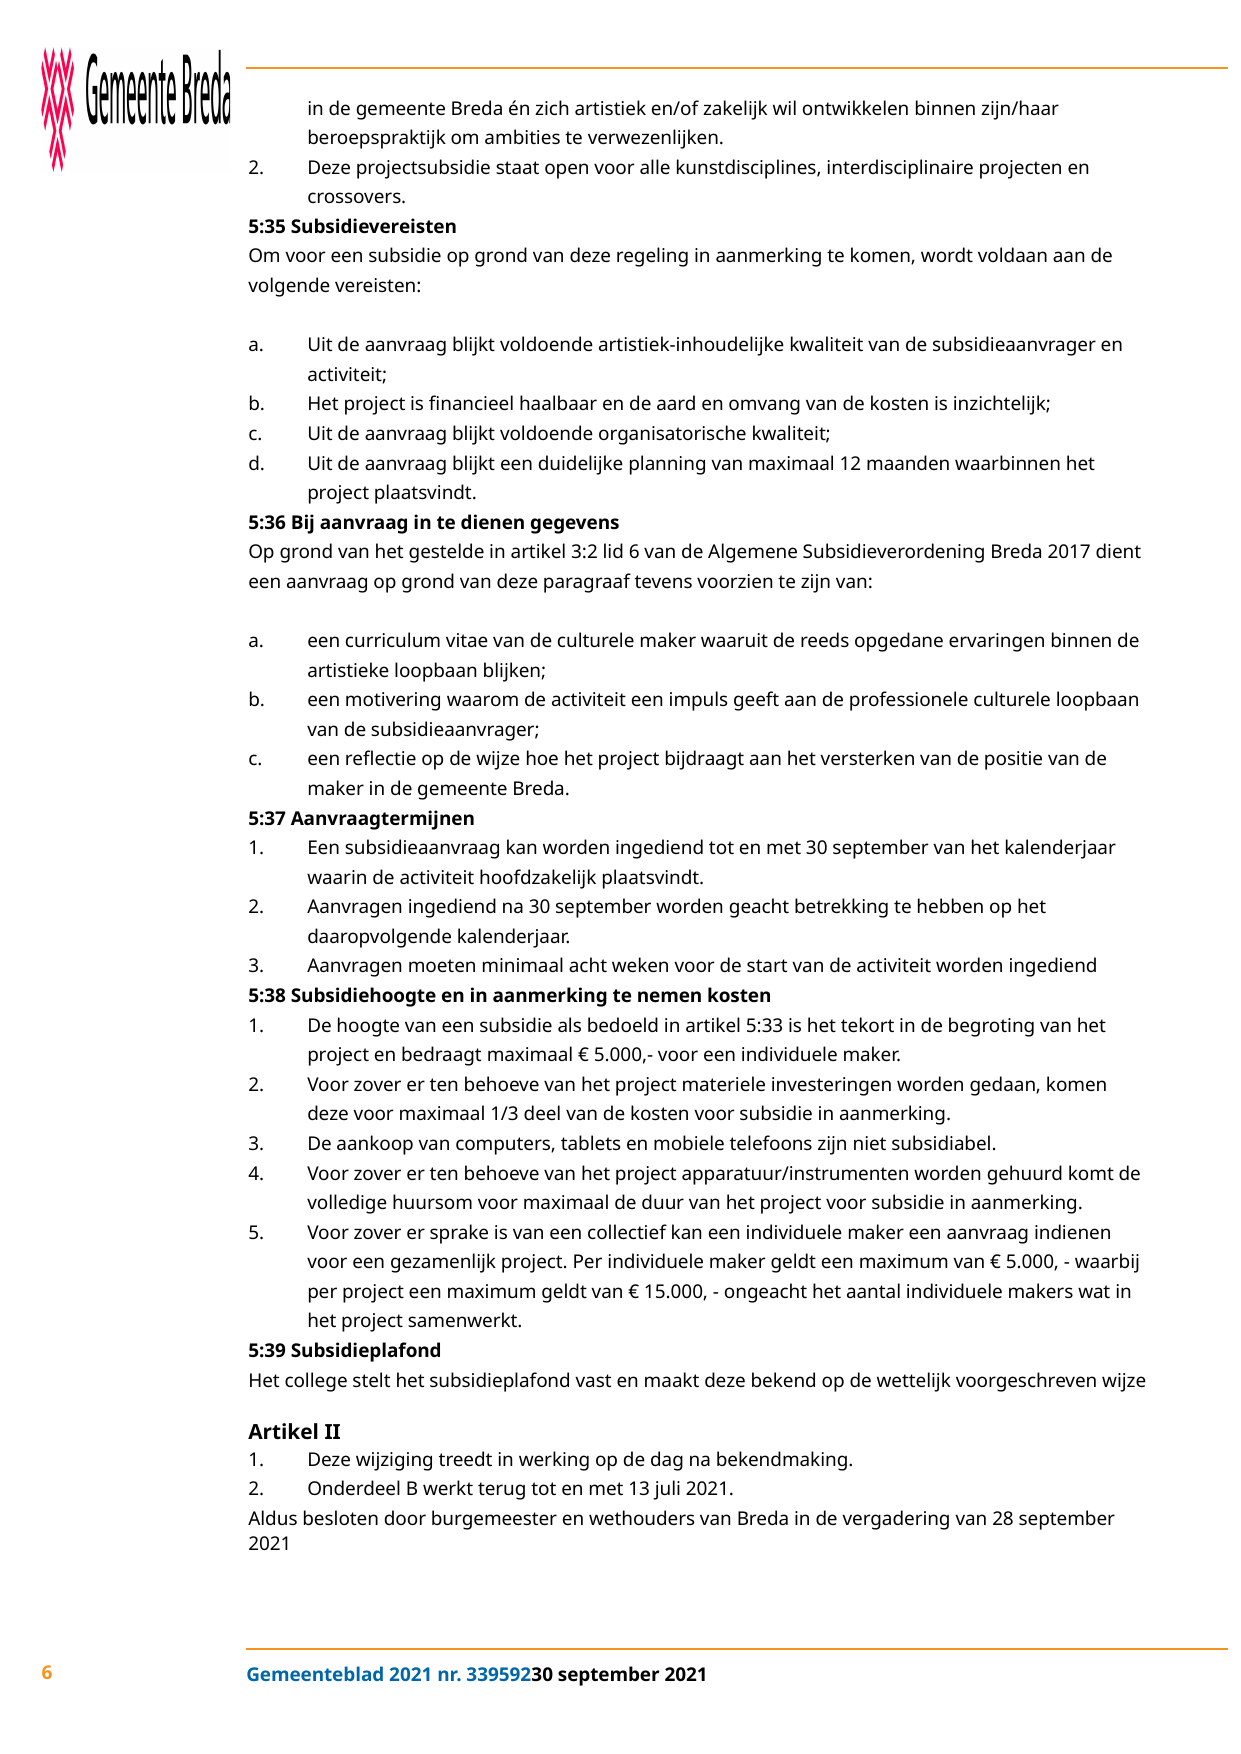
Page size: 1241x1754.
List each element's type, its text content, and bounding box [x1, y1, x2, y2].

text Het college stelt het subsidieplafond vast en maakt deze bekend op de wettelijk voorgeschreven wijze [248, 1367, 1152, 1393]
text 5:36 Bij aanvraag in te dienen gegevens [248, 509, 1152, 535]
list een curriculum vitae van de culturele maker waaruit de reeds opgedane ervaringen binnen de artistieke loopbaan blijken; [248, 627, 1152, 683]
text 5:37 Aanvraagtermijnen [248, 805, 1152, 831]
text Aldus besloten door burgemeester en wethouders van Breda in de vergadering van 28 september 2021 [248, 1505, 1152, 1556]
list Uit de aanvraag blijkt een duidelijke planning van maximaal 12 maanden waarbinnen het project plaatsvindt. [248, 450, 1152, 505]
list Aanvragen ingediend na 30 september worden geacht betrekking te hebben op het daaropvolgende kalenderjaar. [248, 893, 1152, 949]
text 5:35 Subsidievereisten [248, 213, 1152, 239]
list in de gemeente Breda én zich artistiek en/of zakelijk wil ontwikkelen binnen zijn/haar beroepspraktijk om ambities te verwezenlijken. [248, 95, 1152, 150]
text 5:38 Subsidiehoogte en in aanmerking te nemen kosten [248, 982, 1152, 1008]
list een motivering waarom de activiteit een impuls geeft aan de professionele culturele loopbaan van de subsidieaanvrager; [248, 686, 1152, 742]
list Het project is financieel haalbaar en de aard en omvang van de kosten is inzichtelijk; [248, 391, 1152, 416]
text Artikel II [248, 1417, 1152, 1446]
picture [41, 47, 231, 172]
list Uit de aanvraag blijkt voldoende organisatorische kwaliteit; [248, 420, 1152, 446]
list Voor zover er sprake is van een collectief kan een individuele maker een aanvraag indienen voor een gezamenlijk project. Per individuele maker geldt een maximum van € 5.000, - waarbij per project een maximum geldt van € 15.000, - ongeacht het aantal individuele makers wat in het project samenwerkt. [248, 1219, 1152, 1333]
list Uit de aanvraag blijkt voldoende artistiek-inhoudelijke kwaliteit van de subsidieaanvrager en activiteit; [248, 331, 1152, 387]
list Deze wijziging treedt in werking op de dag na bekendmaking. [248, 1446, 1152, 1471]
list Deze projectsubsidie staat open voor alle kunstdisciplines, interdisciplinaire projecten en crossovers. [248, 154, 1152, 209]
text Op grond van het gestelde in artikel 3:2 lid 6 van de Algemene Subsidieverordening Breda 2017 dient een aanvraag op grond van deze paragraaf tevens voorzien te zijn van: [248, 538, 1152, 594]
list een reflectie op de wijze hoe het project bijdraagt aan het versterken van de positie van de maker in de gemeente Breda. [248, 746, 1152, 801]
list Een subsidieaanvraag kan worden ingediend tot en met 30 september van het kalenderjaar waarin de activiteit hoofdzakelijk plaatsvindt. [248, 834, 1152, 890]
list Voor zover er ten behoeve van het project materiele investeringen worden gedaan, komen deze voor maximaal 1/3 deel van de kosten voor subsidie in aanmerking. [248, 1071, 1152, 1126]
list De aankoop van computers, tablets en mobiele telefoons zijn niet subsidiabel. [248, 1130, 1152, 1156]
list Voor zover er ten behoeve van het project apparatuur/instrumenten worden gehuurd komt de volledige huursom voor maximaal de duur van het project voor subsidie in aanmerking. [248, 1160, 1152, 1215]
text Om voor een subsidie op grond van deze regeling in aanmerking te komen, wordt voldaan aan de volgende vereisten: [248, 243, 1152, 298]
list De hoogte van een subsidie als bedoeld in artikel 5:33 is het tekort in de begroting van het project en bedraagt maximaal € 5.000,- voor een individuele maker. [248, 1012, 1152, 1067]
list Onderdeel B werkt terug tot en met 13 juli 2021. [248, 1475, 1152, 1501]
list Aanvragen moeten minimaal acht weken voor de start van de activiteit worden ingediend [248, 953, 1152, 978]
text 5:39 Subsidieplafond [248, 1337, 1152, 1363]
